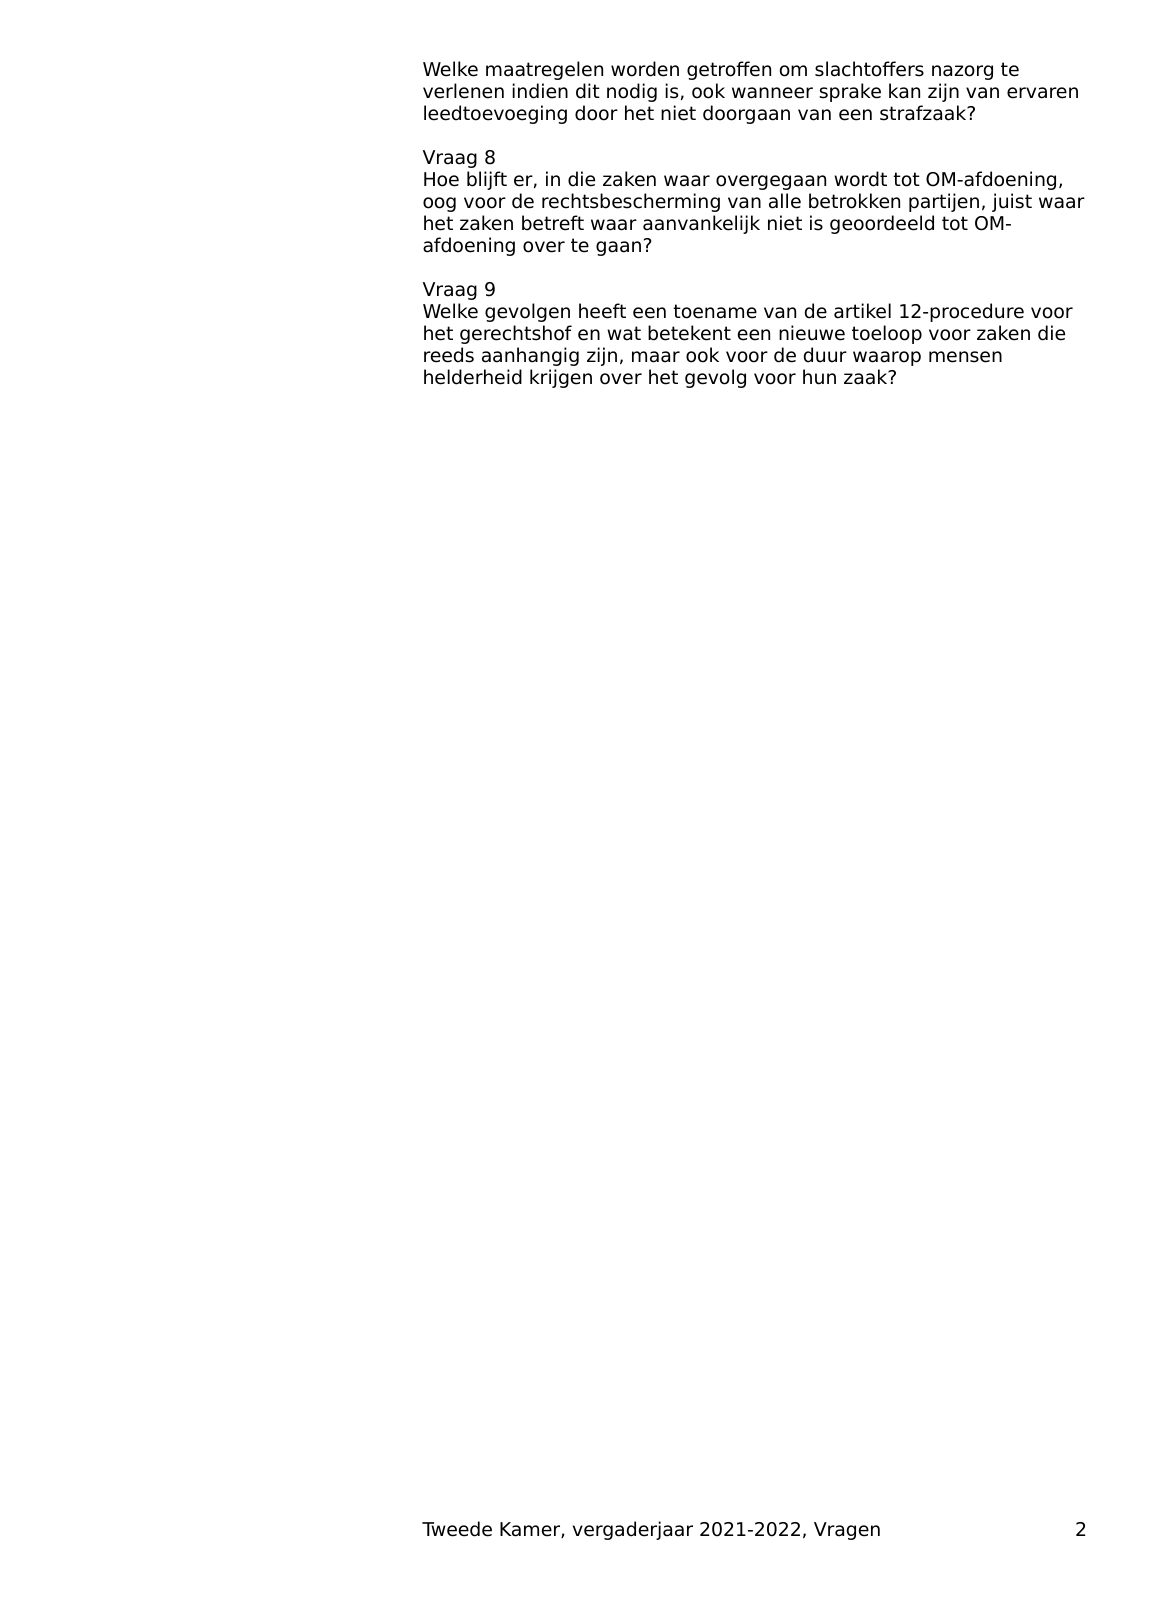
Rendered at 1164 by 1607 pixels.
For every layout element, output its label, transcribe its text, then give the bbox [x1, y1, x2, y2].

text Hoe blijft er, in die zaken waar overgegaan wordt tot OM-afdoening, oog voor de rechtsbescherming van alle betrokken partijen, juist waar het zaken betreft waar aanvankelijk niet is geoordeeld tot OM-afdoening over te gaan? [422, 169, 1087, 257]
text Vraag 9 [422, 279, 1087, 301]
text Vraag 8 [422, 147, 1087, 169]
text Welke maatregelen worden getroffen om slachtoffers nazorg te verlenen indien dit nodig is, ook wanneer sprake kan zijn van ervaren leedtoevoeging door het niet doorgaan van een strafzaak? [422, 59, 1087, 125]
text Welke gevolgen heeft een toename van de artikel 12-procedure voor het gerechtshof en wat betekent een nieuwe toeloop voor zaken die reeds aanhangig zijn, maar ook voor de duur waarop mensen helderheid krijgen over het gevolg voor hun zaak? [422, 301, 1087, 389]
